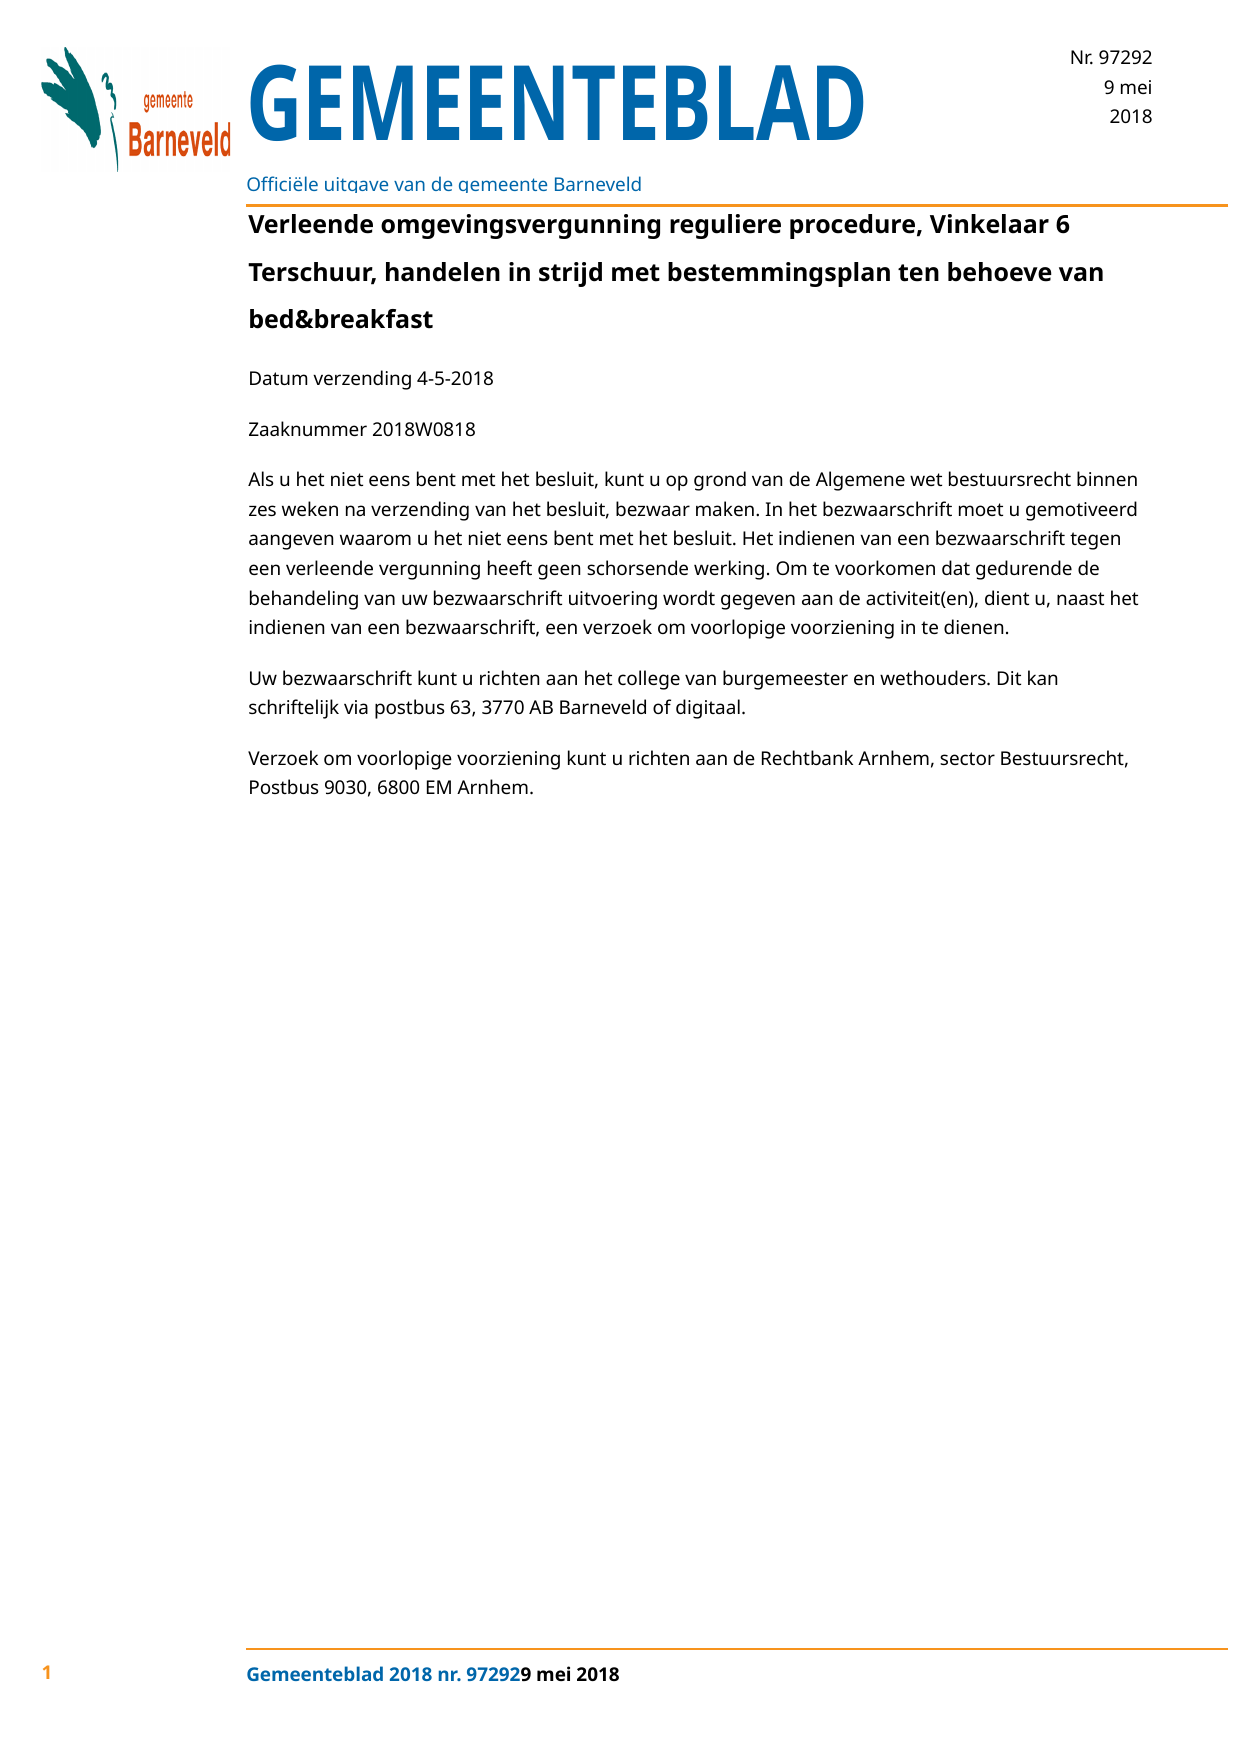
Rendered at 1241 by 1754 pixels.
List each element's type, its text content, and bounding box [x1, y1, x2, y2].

text Als u het niet eens bent met het besluit, kunt u op grond van de Algemene wet bestuursrecht binnen zes weken na verzending van het besluit, bezwaar maken. In het bezwaarschrift moet u gemotiveerd aangeven waarom u het niet eens bent met het besluit. Het indienen van een bezwaarschrift tegen een verleende vergunning heeft geen schorsende werking. Om te voorkomen dat gedurende de behandeling van uw bezwaarschrift uitvoering wordt gegeven aan de activiteit(en), dient u, naast het indienen van een bezwaarschrift, een verzoek om voorlopige voorziening in te dienen. [248, 466, 1152, 640]
text Datum verzending 4-5-2018 [248, 366, 1152, 391]
text Verzoek om voorlopige voorziening kunt u richten aan de Rechtbank Arnhem, sector Bestuursrecht, Postbus 9030, 6800 EM Arnhem. [248, 745, 1152, 800]
picture [41, 47, 231, 172]
text Zaaknummer 2018W0818 [248, 416, 1152, 442]
text Uw bezwaarschrift kunt u richten aan het college van burgemeester en wethouders. Dit kan schriftelijk via postbus 63, 3770 AB Barneveld of digitaal. [248, 665, 1152, 720]
text Verleende omgevingsvergunning reguliere procedure, Vinkelaar 6 Terschuur, handelen in strijd met bestemmingsplan ten behoeve van bed&breakfast [248, 207, 1152, 336]
